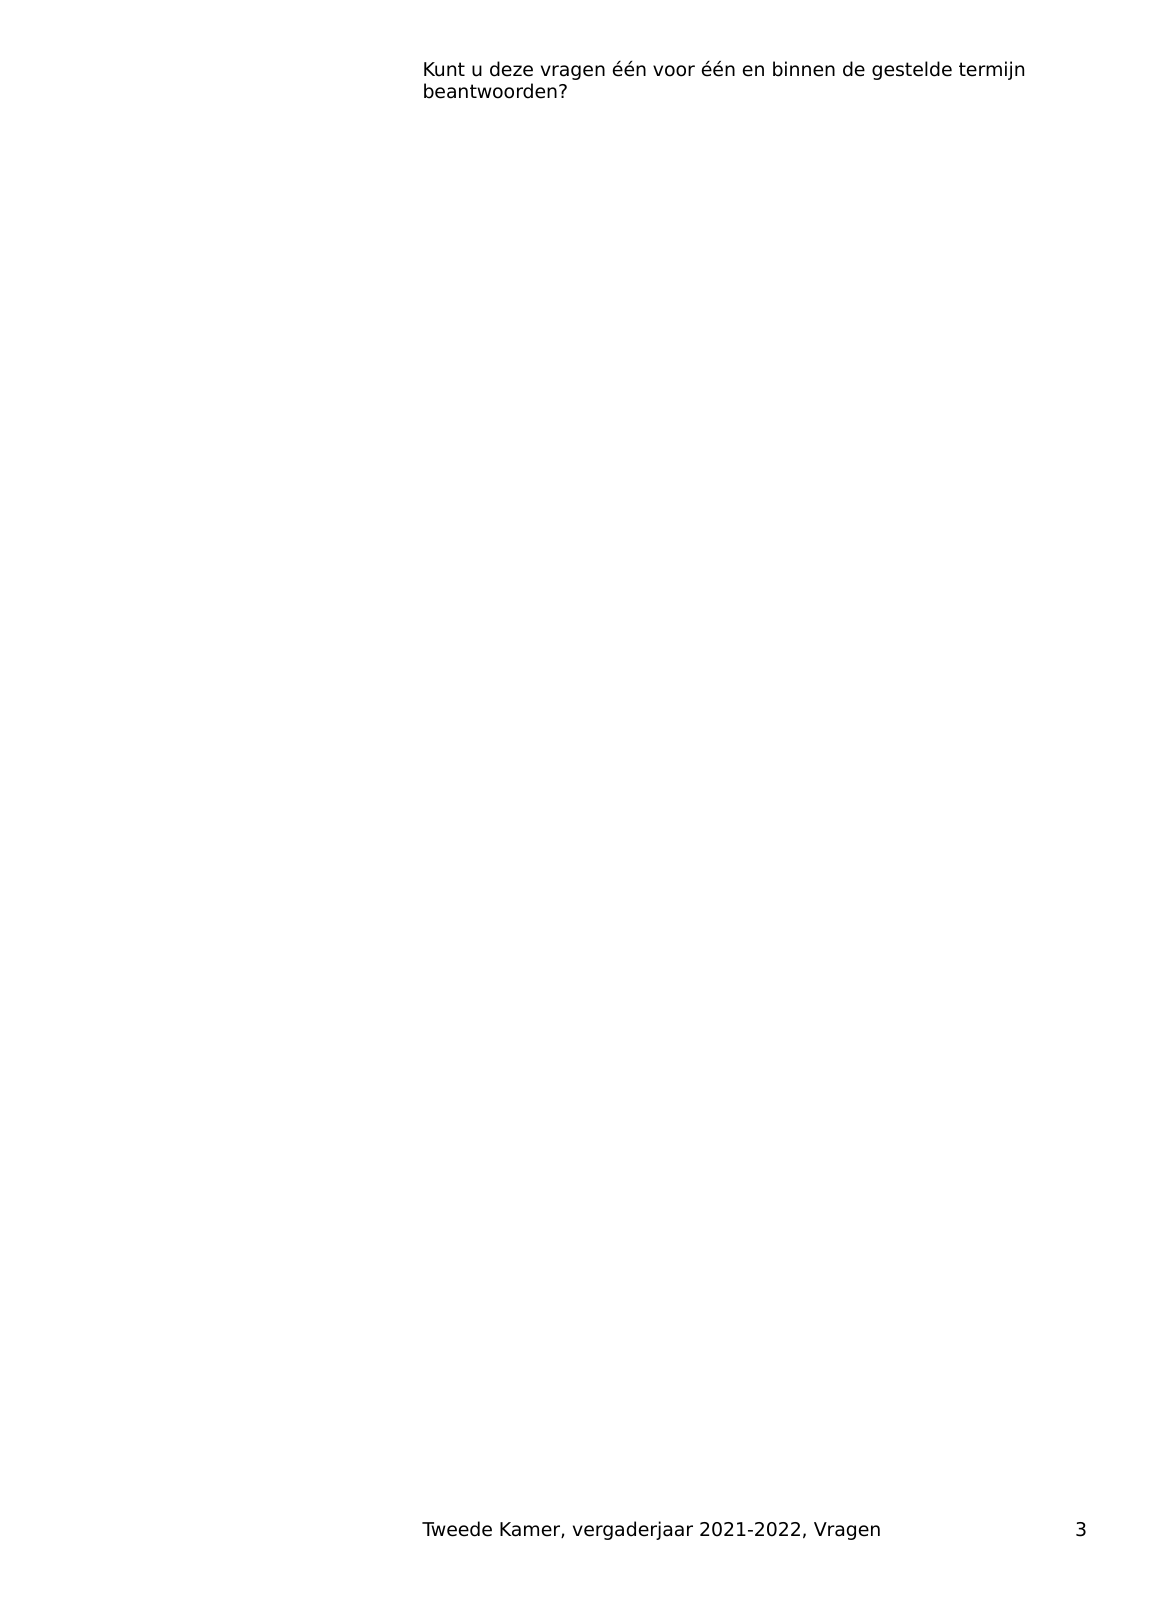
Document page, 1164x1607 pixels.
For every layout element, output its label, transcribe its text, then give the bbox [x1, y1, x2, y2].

text Kunt u deze vragen één voor één en binnen de gestelde termijn beantwoorden? [422, 59, 1087, 103]
